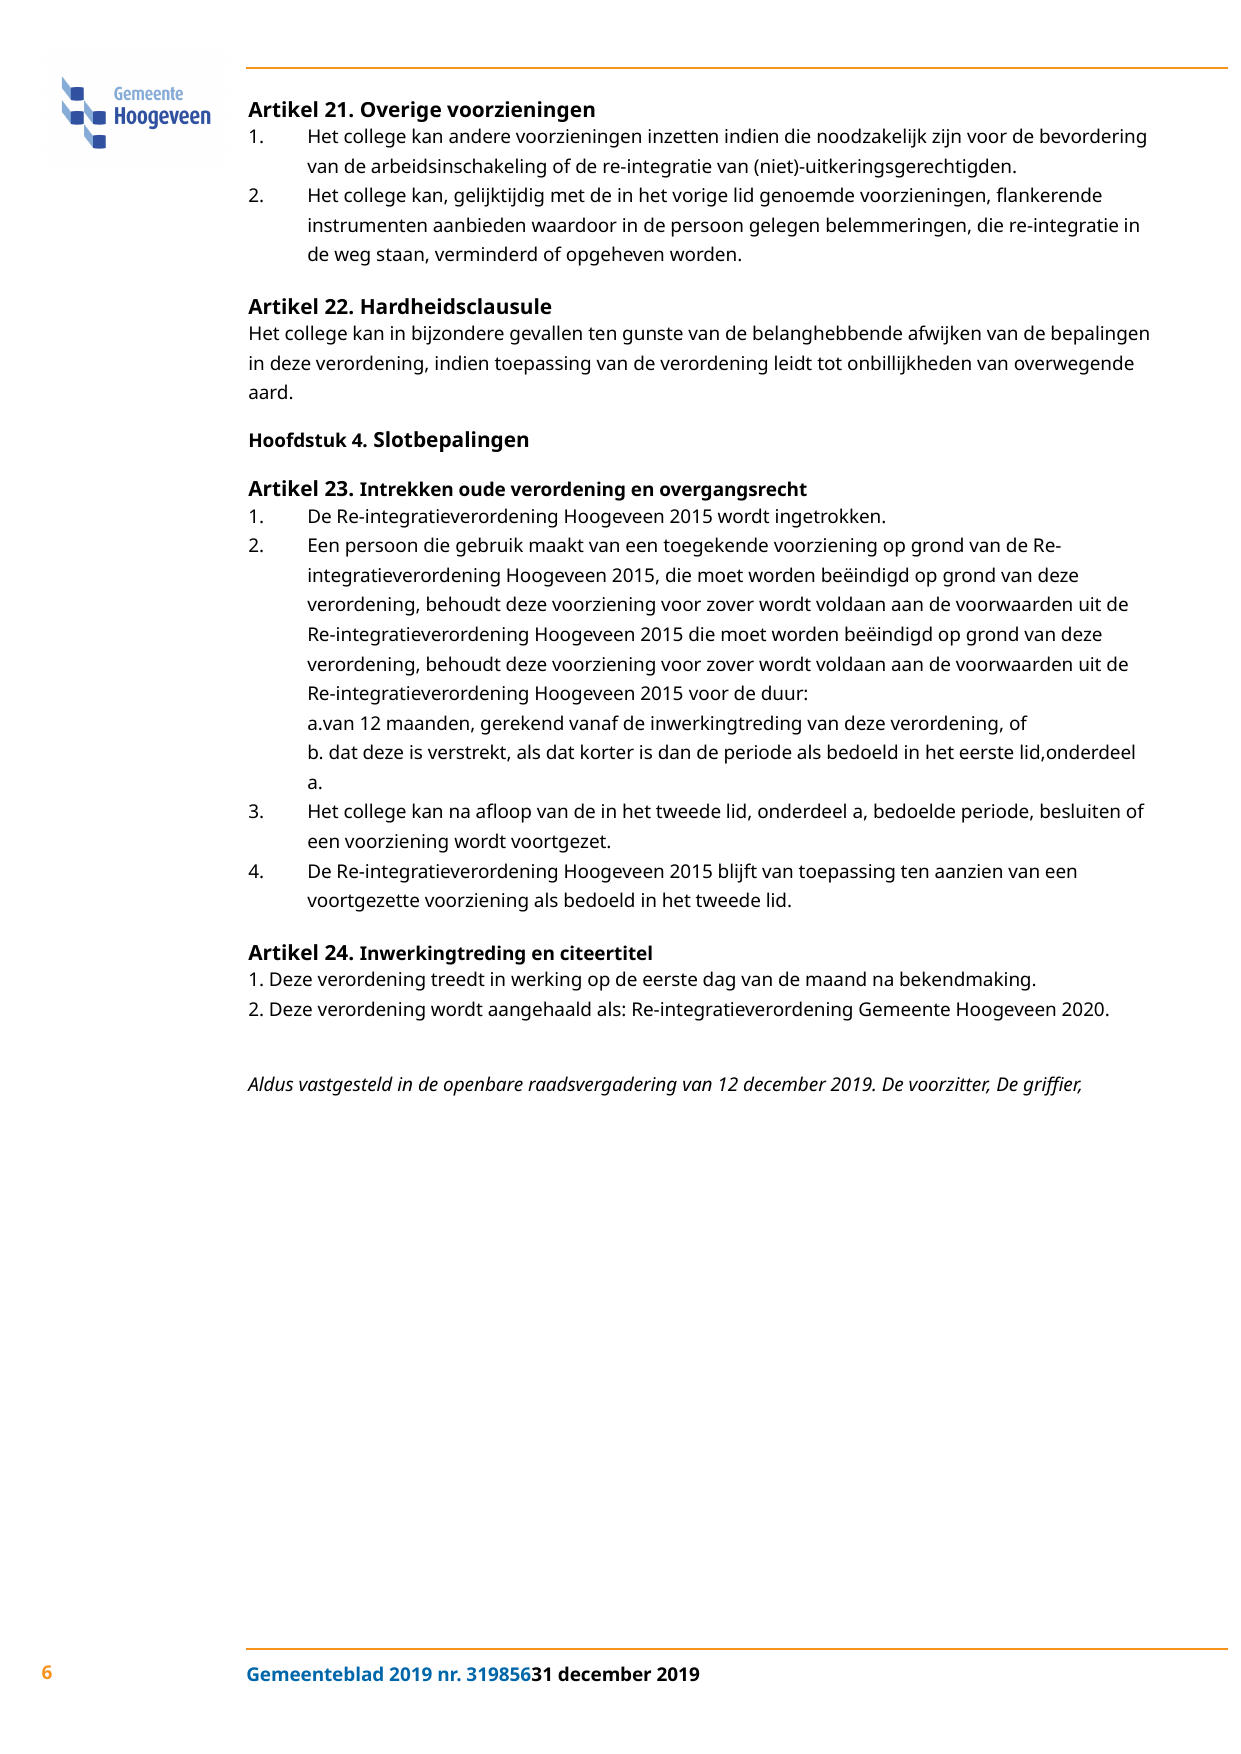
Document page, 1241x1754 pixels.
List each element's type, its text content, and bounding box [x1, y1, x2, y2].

text 1. Deze verordening treedt in werking op de eerste dag van de maand na bekendmaking. [248, 966, 1152, 992]
text Artikel 23. Intrekken oude verordening en overgangsrecht [248, 474, 1152, 503]
list Een persoon die gebruik maakt van een toegekende voorziening op grond van de Re-integratieverordening Hoogeveen 2015, die moet worden beëindigd op grond van deze verordening, behoudt deze voorziening voor zover wordt voldaan aan de voorwaarden uit de Re-integratieverordening Hoogeveen 2015 die moet worden beëindigd op grond van deze verordening, behoudt deze voorziening voor zover wordt voldaan aan de voorwaarden uit de Re-integratieverordening Hoogeveen 2015 voor de duur: [248, 532, 1152, 706]
text Aldus vastgesteld in de openbare raadsvergadering van 12 december 2019. De voorzitter, De griffier, [248, 1071, 1152, 1097]
text Het college kan in bijzondere gevallen ten gunste van de belanghebbende afwijken van de bepalingen in deze verordening, indien toepassing van de verordening leidt tot onbillijkheden van overwegende aard. [248, 320, 1152, 405]
list a.van 12 maanden, gerekend vanaf de inwerkingtreding van deze verordening, of [248, 710, 1152, 736]
text Artikel 24. Inwerkingtreding en citeertitel [248, 938, 1152, 966]
list b. dat deze is verstrekt, als dat korter is dan de periode als bedoeld in het eerste lid,onderdeel a. [248, 739, 1152, 795]
list Het college kan na afloop van de in het tweede lid, onderdeel a, bedoelde periode, besluiten of een voorziening wordt voortgezet. [248, 799, 1152, 854]
text Artikel 21. Overige voorzieningen [248, 95, 1152, 123]
list De Re-integratieverordening Hoogeveen 2015 blijft van toepassing ten aanzien van een voortgezette voorziening als bedoeld in het tweede lid. [248, 858, 1152, 913]
text 2. Deze verordening wordt aangehaald als: Re-integratieverordening Gemeente Hoogeveen 2020. [248, 996, 1152, 1022]
text Artikel 22. Hardheidsclausule [248, 292, 1152, 320]
list Het college kan andere voorzieningen inzetten indien die noodzakelijk zijn voor de bevordering van de arbeidsinschakeling of de re-integratie van (niet)-uitkeringsgerechtigden. [248, 123, 1152, 178]
list De Re-integratieverordening Hoogeveen 2015 wordt ingetrokken. [248, 503, 1152, 529]
picture [41, 47, 231, 172]
text Hoofdstuk 4. Slotbepalingen [248, 425, 1152, 454]
list Het college kan, gelijktijdig met de in het vorige lid genoemde voorzieningen, flankerende instrumenten aanbieden waardoor in de persoon gelegen belemmeringen, die re-integratie in de weg staan, verminderd of opgeheven worden. [248, 182, 1152, 267]
